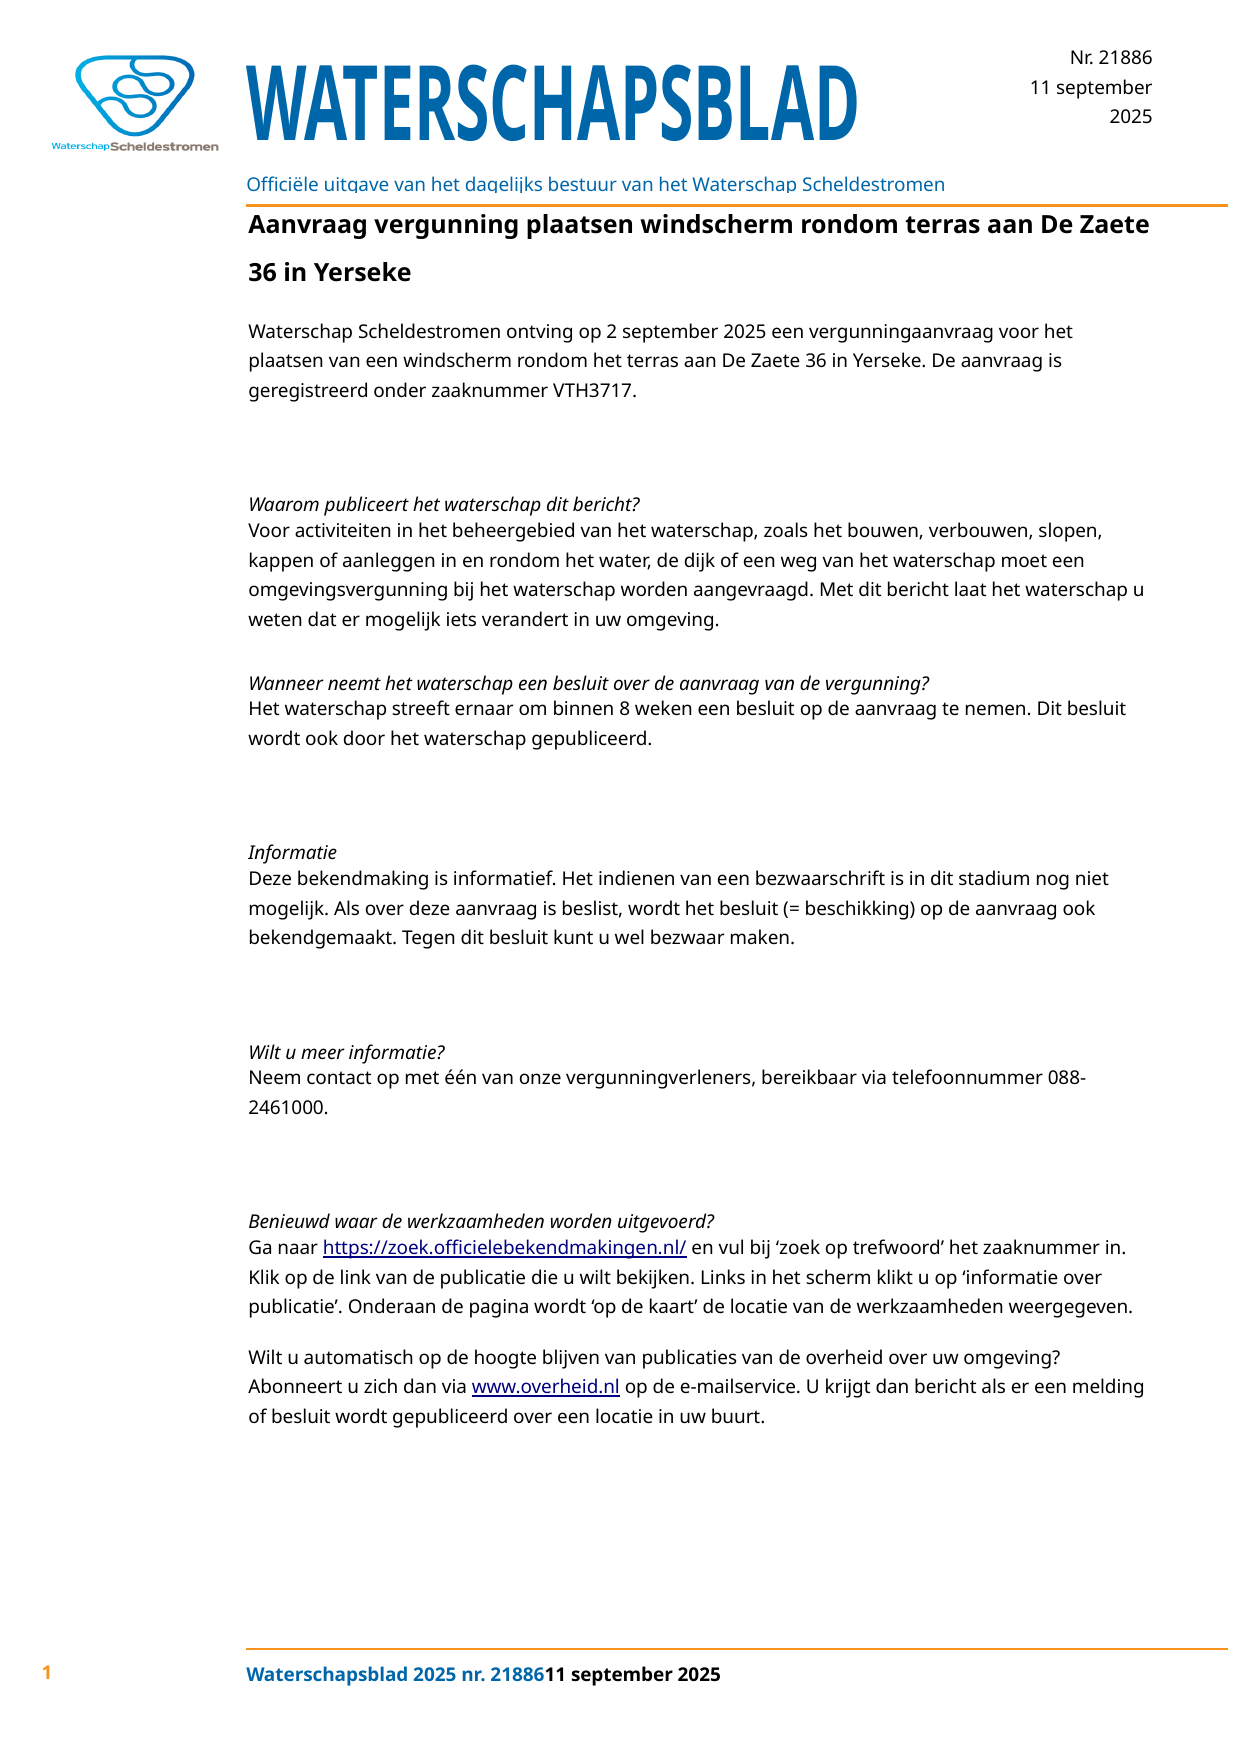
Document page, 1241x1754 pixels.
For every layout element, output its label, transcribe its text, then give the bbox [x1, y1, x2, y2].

text Benieuwd waar de werkzaamheden worden uitgevoerd? [248, 1208, 1152, 1234]
picture [41, 47, 231, 172]
text Waterschap Scheldestromen ontving op 2 september 2025 een vergunningaanvraag voor het plaatsen van een windscherm rondom het terras aan De Zaete 36 in Yerseke. De aanvraag is geregistreerd onder zaaknummer VTH3717. [248, 318, 1152, 403]
text Ga naar https://zoek.officielebekendmakingen.nl/ en vul bij ‘zoek op trefwoord’ het zaaknummer in. Klik op de link van de publicatie die u wilt bekijken. Links in het scherm klikt u op ‘informatie over publicatie’. Onderaan de pagina wordt ‘op de kaart’ de locatie van de werkzaamheden weergegeven. [248, 1234, 1152, 1319]
text Wilt u automatisch op de hoogte blijven van publicaties van de overheid over uw omgeving? Abonneert u zich dan via www.overheid.nl op de e-mailservice. U krijgt dan bericht als er een melding of besluit wordt gepubliceerd over een locatie in uw buurt. [248, 1344, 1152, 1429]
text Aanvraag vergunning plaatsen windscherm rondom terras aan De Zaete 36 in Yerseke [248, 207, 1152, 288]
text Waarom publiceert het waterschap dit bericht? [248, 491, 1152, 517]
text Informatie [248, 839, 1152, 865]
text Voor activiteiten in het beheergebied van het waterschap, zoals het bouwen, verbouwen, slopen, kappen of aanleggen in en rondom het water, de dijk of een weg van het waterschap moet een omgevingsvergunning bij het waterschap worden aangevraagd. Met dit bericht laat het waterschap u weten dat er mogelijk iets verandert in uw omgeving. [248, 517, 1152, 632]
text Wanneer neemt het waterschap een besluit over de aanvraag van de vergunning? [248, 670, 1152, 696]
text Het waterschap streeft ernaar om binnen 8 weken een besluit op de aanvraag te nemen. Dit besluit wordt ook door het waterschap gepubliceerd. [248, 696, 1152, 751]
text Wilt u meer informatie? [248, 1039, 1152, 1064]
text Deze bekendmaking is informatief. Het indienen van een bezwaarschrift is in dit stadium nog niet mogelijk. Als over deze aanvraag is beslist, wordt het besluit (= beschikking) op de aanvraag ook bekendgemaakt. Tegen dit besluit kunt u wel bezwaar maken. [248, 865, 1152, 950]
text Neem contact op met één van onze vergunningverleners, bereikbaar via telefoonnummer 088-2461000. [248, 1064, 1152, 1120]
